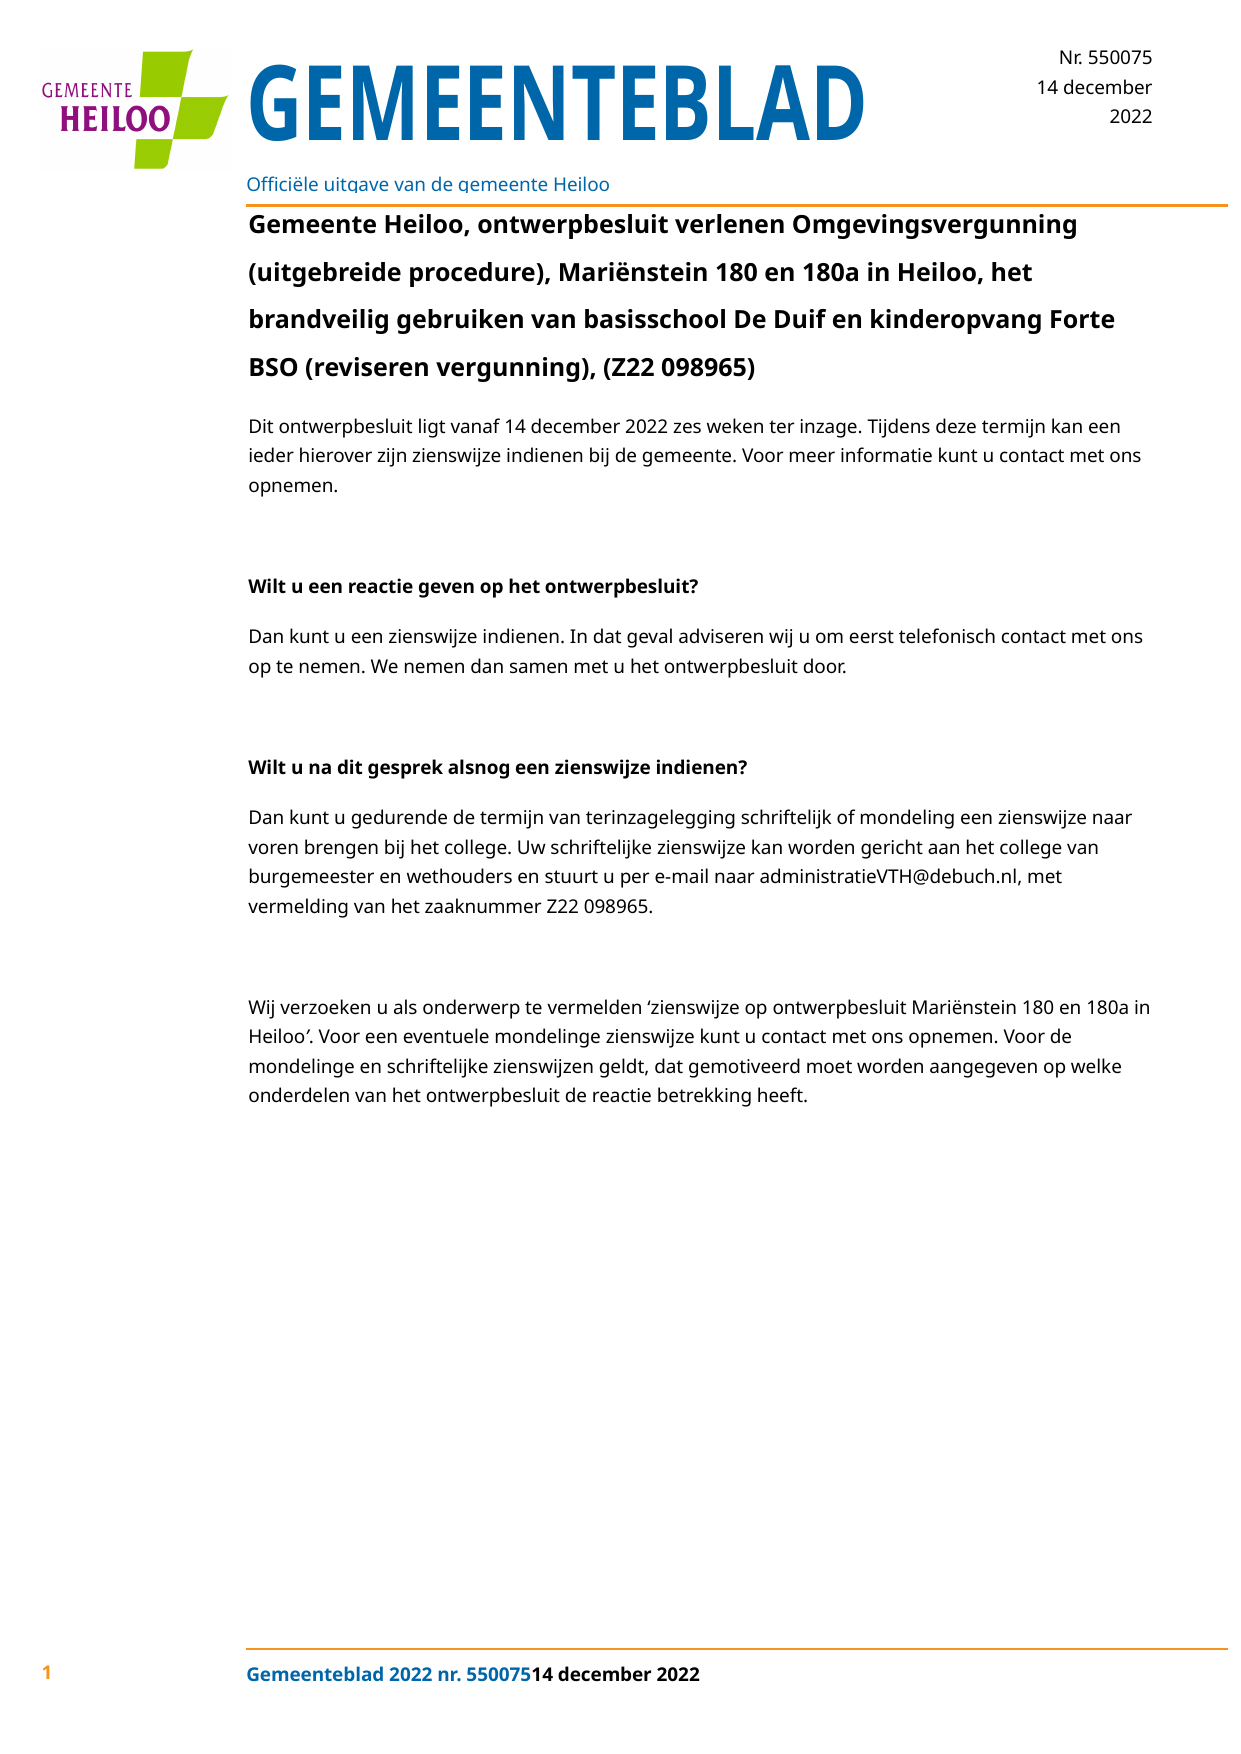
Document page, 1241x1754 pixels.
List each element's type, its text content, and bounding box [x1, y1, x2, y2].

text Wij verzoeken u als onderwerp te vermelden ‘zienswijze op ontwerpbesluit Mariënstein 180 en 180a in Heiloo’. Voor een eventuele mondelinge zienswijze kunt u contact met ons opnemen. Voor de mondelinge en schriftelijke zienswijzen geldt, dat gemotiveerd moet worden aangegeven op welke onderdelen van het ontwerpbesluit de reactie betrekking heeft. [248, 994, 1152, 1108]
text Dan kunt u gedurende de termijn van terinzagelegging schriftelijk of mondeling een zienswijze naar voren brengen bij het college. Uw schriftelijke zienswijze kan worden gericht aan het college van burgemeester en wethouders en stuurt u per e-mail naar administratieVTH@debuch.nl, met vermelding van het zaaknummer Z22 098965. [248, 804, 1152, 919]
text Dit ontwerpbesluit ligt vanaf 14 december 2022 zes weken ter inzage. Tijdens deze termijn kan een ieder hierover zijn zienswijze indienen bij de gemeente. Voor meer informatie kunt u contact met ons opnemen. [248, 413, 1152, 498]
text Gemeente Heiloo, ontwerpbesluit verlenen Omgevingsvergunning (uitgebreide procedure), Mariënstein 180 en 180a in Heiloo, het brandveilig gebruiken van basisschool De Duif en kinderopvang Forte BSO (reviseren vergunning), (Z22 098965) [248, 207, 1152, 384]
text Wilt u na dit gesprek alsnog een zienswijze indienen? [248, 754, 1152, 780]
picture [41, 47, 231, 172]
text Dan kunt u een zienswijze indienen. In dat geval adviseren wij u om eerst telefonisch contact met ons op te nemen. We nemen dan samen met u het ontwerpbesluit door. [248, 623, 1152, 679]
text Wilt u een reactie geven op het ontwerpbesluit? [248, 573, 1152, 599]
